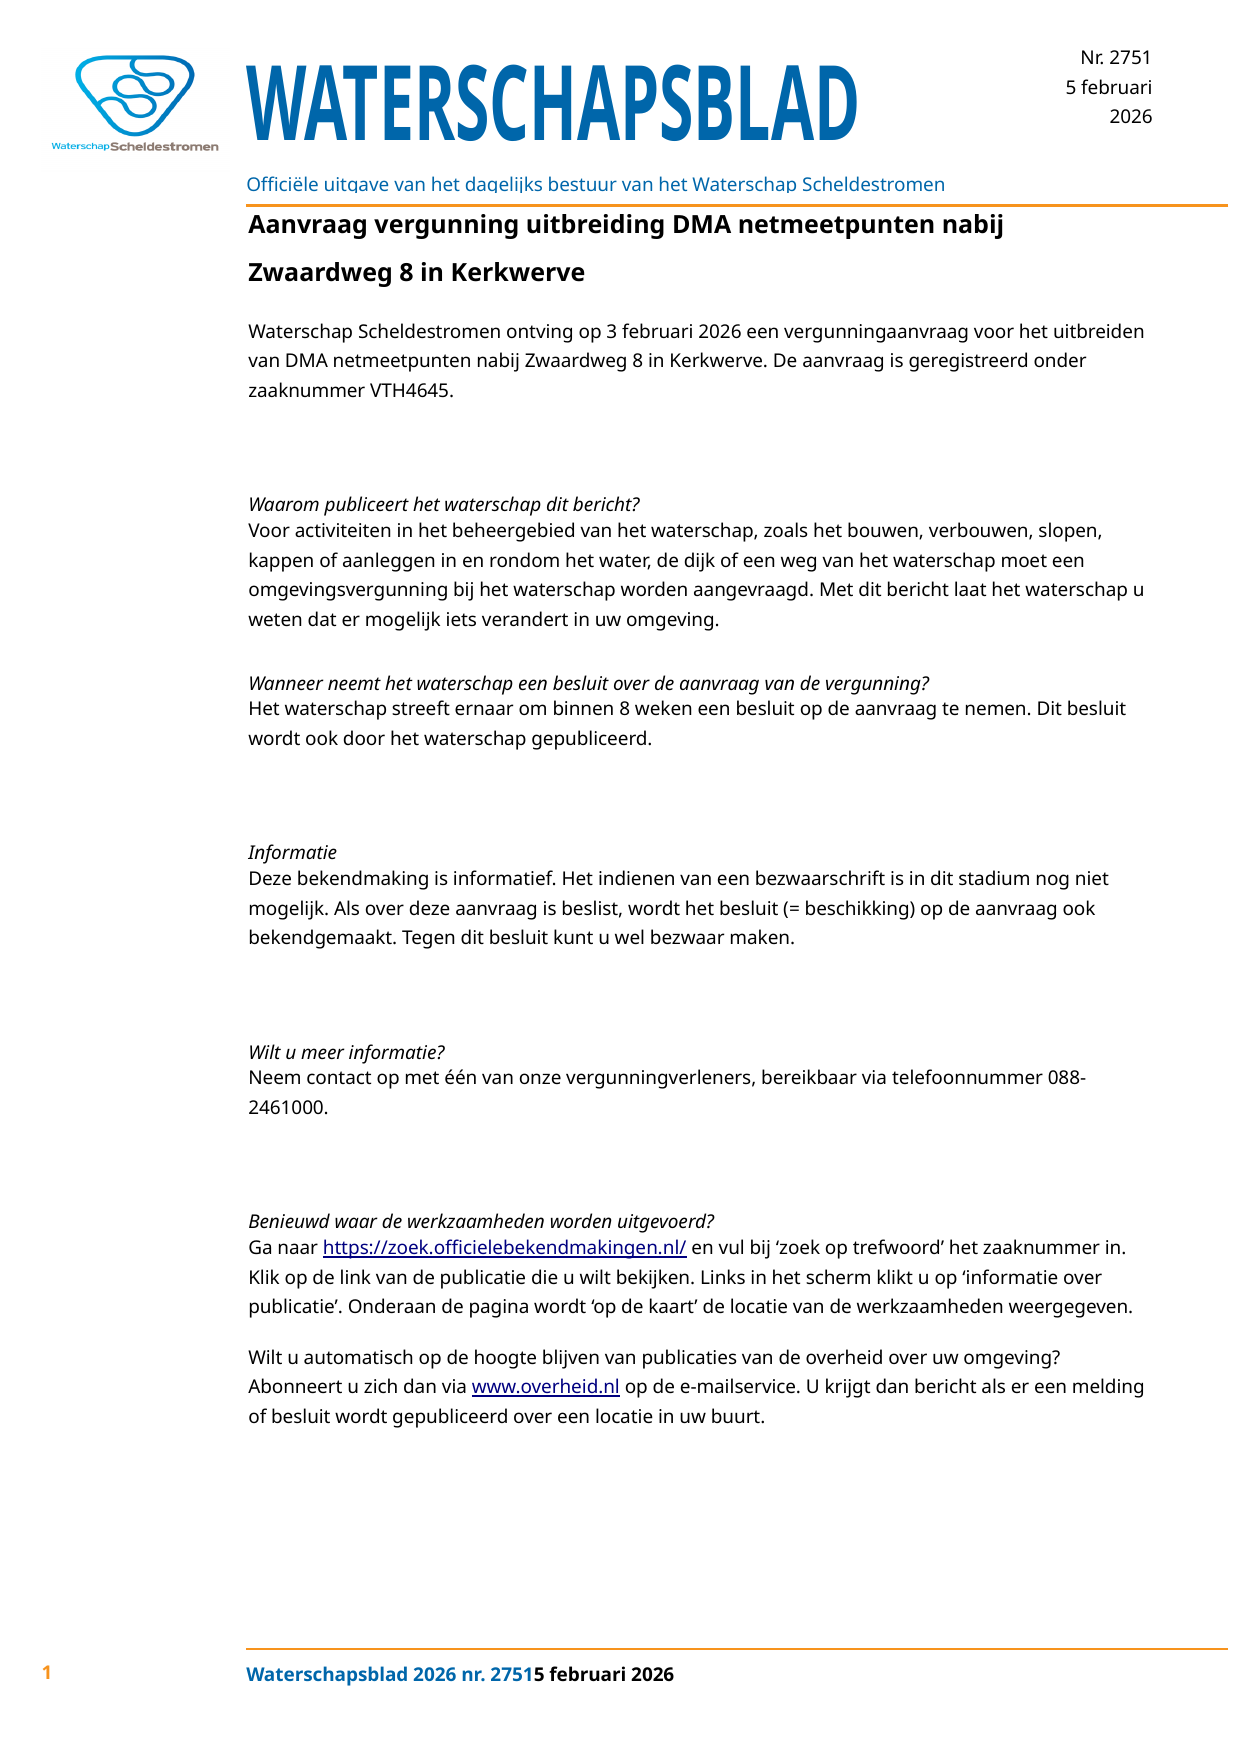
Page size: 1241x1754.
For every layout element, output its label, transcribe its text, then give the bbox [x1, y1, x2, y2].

text Wanneer neemt het waterschap een besluit over de aanvraag van de vergunning? [248, 670, 1152, 696]
picture [41, 47, 231, 172]
text Wilt u automatisch op de hoogte blijven van publicaties van de overheid over uw omgeving? Abonneert u zich dan via www.overheid.nl op de e-mailservice. U krijgt dan bericht als er een melding of besluit wordt gepubliceerd over een locatie in uw buurt. [248, 1344, 1152, 1429]
text Deze bekendmaking is informatief. Het indienen van een bezwaarschrift is in dit stadium nog niet mogelijk. Als over deze aanvraag is beslist, wordt het besluit (= beschikking) op de aanvraag ook bekendgemaakt. Tegen dit besluit kunt u wel bezwaar maken. [248, 865, 1152, 950]
text Het waterschap streeft ernaar om binnen 8 weken een besluit op de aanvraag te nemen. Dit besluit wordt ook door het waterschap gepubliceerd. [248, 696, 1152, 751]
text Neem contact op met één van onze vergunningverleners, bereikbaar via telefoonnummer 088-2461000. [248, 1064, 1152, 1120]
text Ga naar https://zoek.officielebekendmakingen.nl/ en vul bij ‘zoek op trefwoord’ het zaaknummer in. Klik op de link van de publicatie die u wilt bekijken. Links in het scherm klikt u op ‘informatie over publicatie’. Onderaan de pagina wordt ‘op de kaart’ de locatie van de werkzaamheden weergegeven. [248, 1234, 1152, 1319]
text Waterschap Scheldestromen ontving op 3 februari 2026 een vergunningaanvraag voor het uitbreiden van DMA netmeetpunten nabij Zwaardweg 8 in Kerkwerve. De aanvraag is geregistreerd onder zaaknummer VTH4645. [248, 318, 1152, 403]
text Wilt u meer informatie? [248, 1039, 1152, 1064]
text Benieuwd waar de werkzaamheden worden uitgevoerd? [248, 1208, 1152, 1234]
text Informatie [248, 839, 1152, 865]
text Voor activiteiten in het beheergebied van het waterschap, zoals het bouwen, verbouwen, slopen, kappen of aanleggen in en rondom het water, de dijk of een weg van het waterschap moet een omgevingsvergunning bij het waterschap worden aangevraagd. Met dit bericht laat het waterschap u weten dat er mogelijk iets verandert in uw omgeving. [248, 517, 1152, 632]
text Aanvraag vergunning uitbreiding DMA netmeetpunten nabij Zwaardweg 8 in Kerkwerve [248, 207, 1152, 288]
text Waarom publiceert het waterschap dit bericht? [248, 491, 1152, 517]
